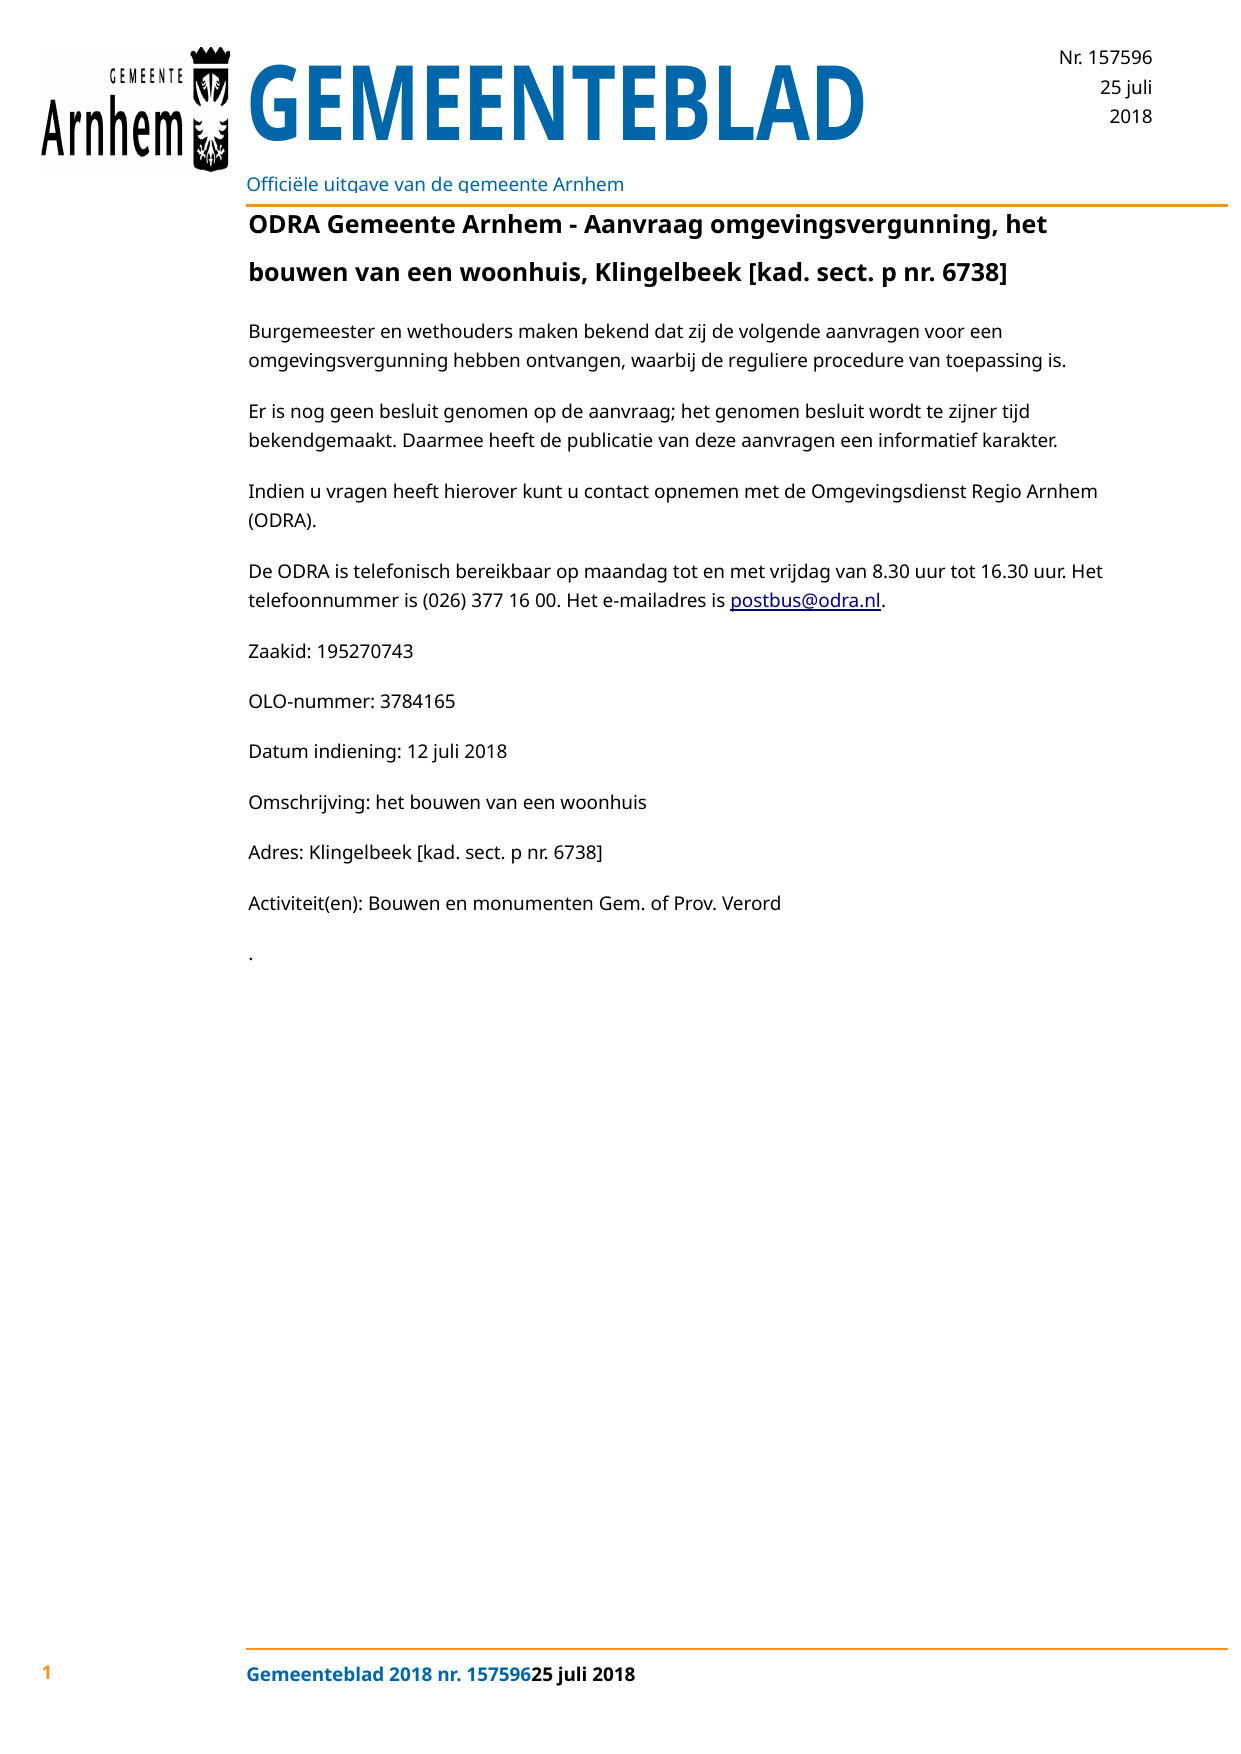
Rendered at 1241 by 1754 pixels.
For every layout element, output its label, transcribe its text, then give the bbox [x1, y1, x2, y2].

text Omschrijving: het bouwen van een woonhuis [248, 789, 1152, 815]
text Indien u vragen heeft hierover kunt u contact opnemen met de Omgevingsdienst Regio Arnhem (ODRA). [248, 478, 1152, 533]
text Adres: Klingelbeek [kad. sect. p nr. 6738] [248, 839, 1152, 865]
text De ODRA is telefonisch bereikbaar op maandag tot en met vrijdag van 8.30 uur tot 16.30 uur. Het telefoonnummer is (026) 377 16 00. Het e-mailadres is postbus@odra.nl. [248, 558, 1152, 613]
text Datum indiening: 12 juli 2018 [248, 739, 1152, 764]
text Er is nog geen besluit genomen op de aanvraag; het genomen besluit wordt te zijner tijd bekendgemaakt. Daarmee heeft de publicatie van deze aanvragen een informatief karakter. [248, 398, 1152, 453]
text Activiteit(en): Bouwen en monumenten Gem. of Prov. Verord [248, 890, 1152, 916]
text . [248, 940, 1152, 966]
text OLO-nummer: 3784165 [248, 688, 1152, 714]
picture [41, 47, 231, 172]
text ODRA Gemeente Arnhem - Aanvraag omgevingsvergunning, het bouwen van een woonhuis, Klingelbeek [kad. sect. p nr. 6738] [248, 207, 1152, 288]
text Burgemeester en wethouders maken bekend dat zij de volgende aanvragen voor een omgevingsvergunning hebben ontvangen, waarbij de reguliere procedure van toepassing is. [248, 318, 1152, 373]
text Zaakid: 195270743 [248, 638, 1152, 664]
